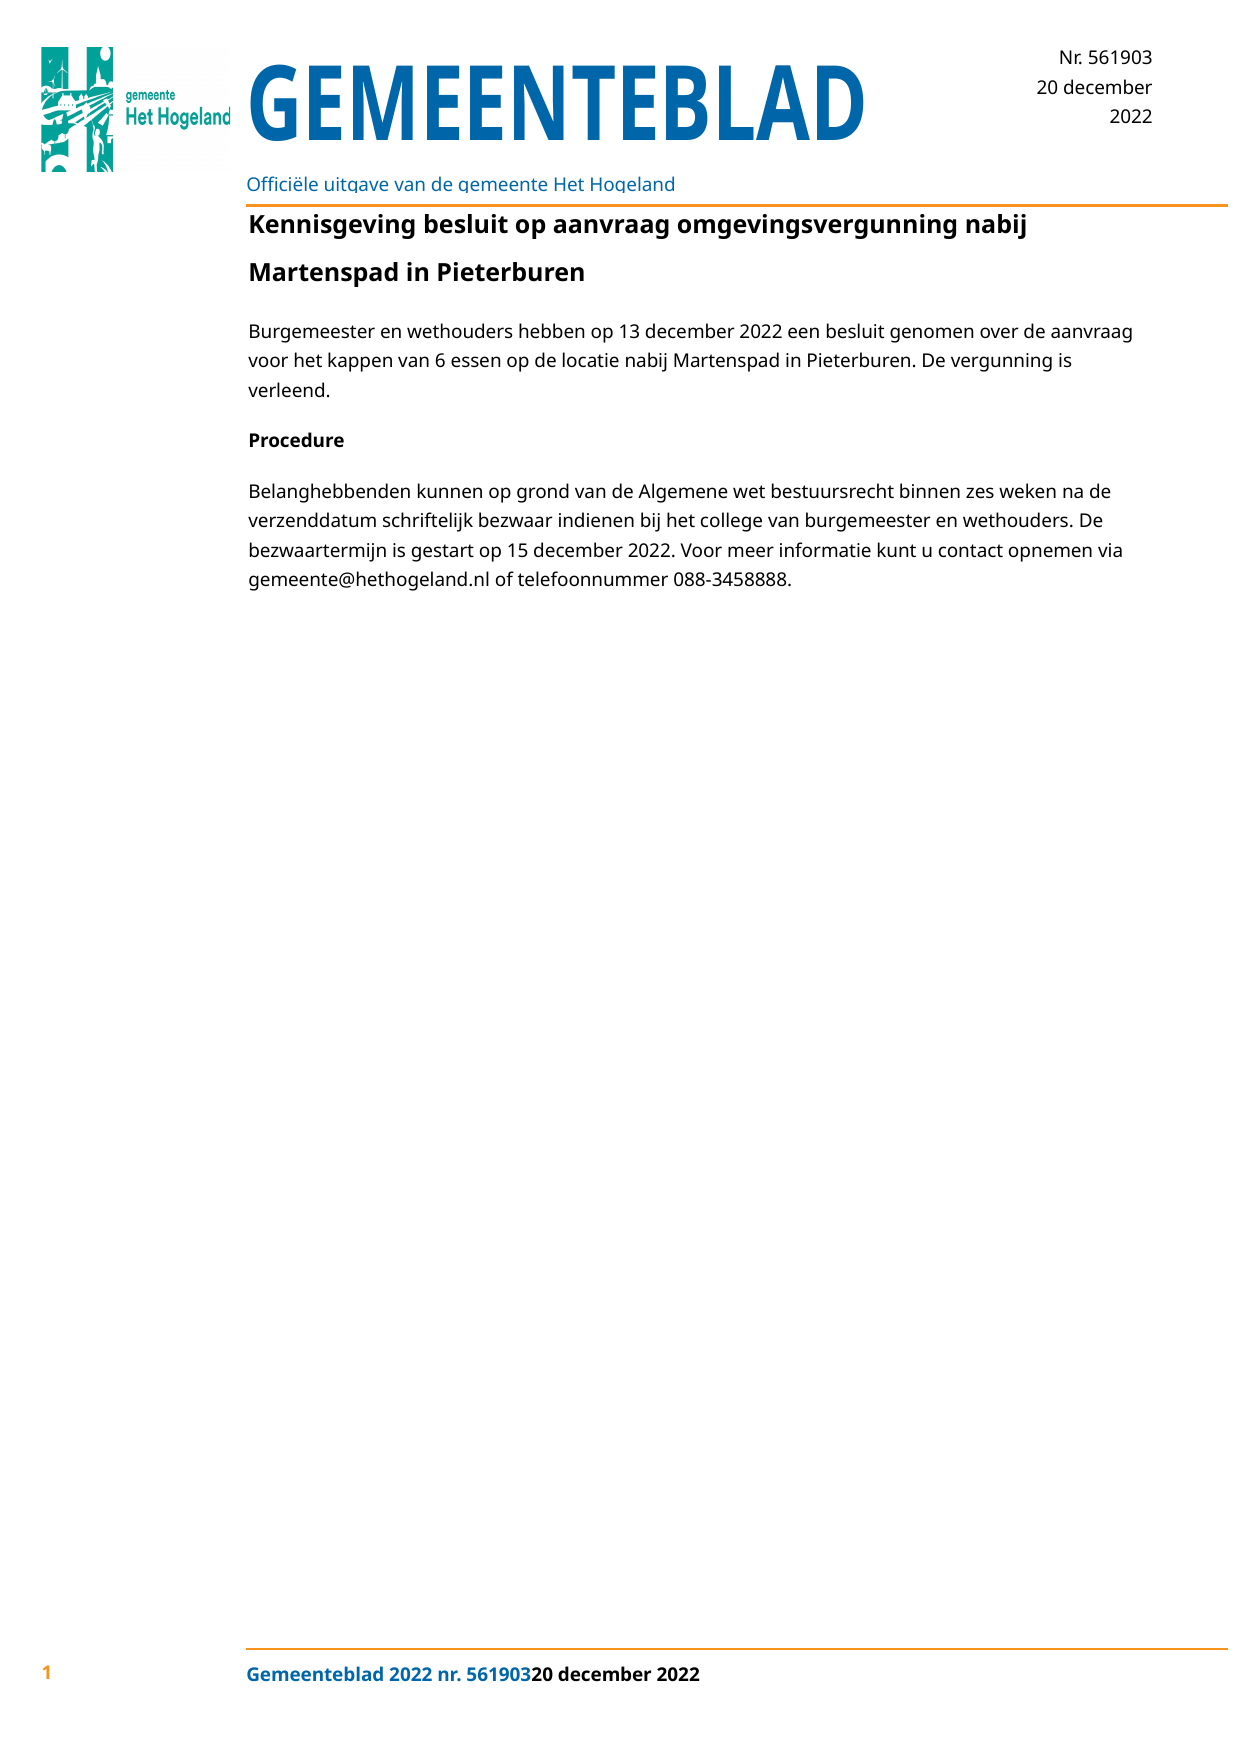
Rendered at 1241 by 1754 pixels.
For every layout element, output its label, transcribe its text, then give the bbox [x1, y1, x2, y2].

text Kennisgeving besluit op aanvraag omgevingsvergunning nabij Martenspad in Pieterburen [248, 207, 1152, 288]
text Procedure [248, 427, 1152, 453]
picture [41, 47, 231, 172]
text Belanghebbenden kunnen op grond van de Algemene wet bestuursrecht binnen zes weken na de verzenddatum schriftelijk bezwaar indienen bij het college van burgemeester en wethouders. De bezwaartermijn is gestart op 15 december 2022. Voor meer informatie kunt u contact opnemen via gemeente@hethogeland.nl of telefoonnummer 088-3458888. [248, 478, 1152, 592]
text Burgemeester en wethouders hebben op 13 december 2022 een besluit genomen over de aanvraag voor het kappen van 6 essen op de locatie nabij Martenspad in Pieterburen. De vergunning is verleend. [248, 318, 1152, 403]
